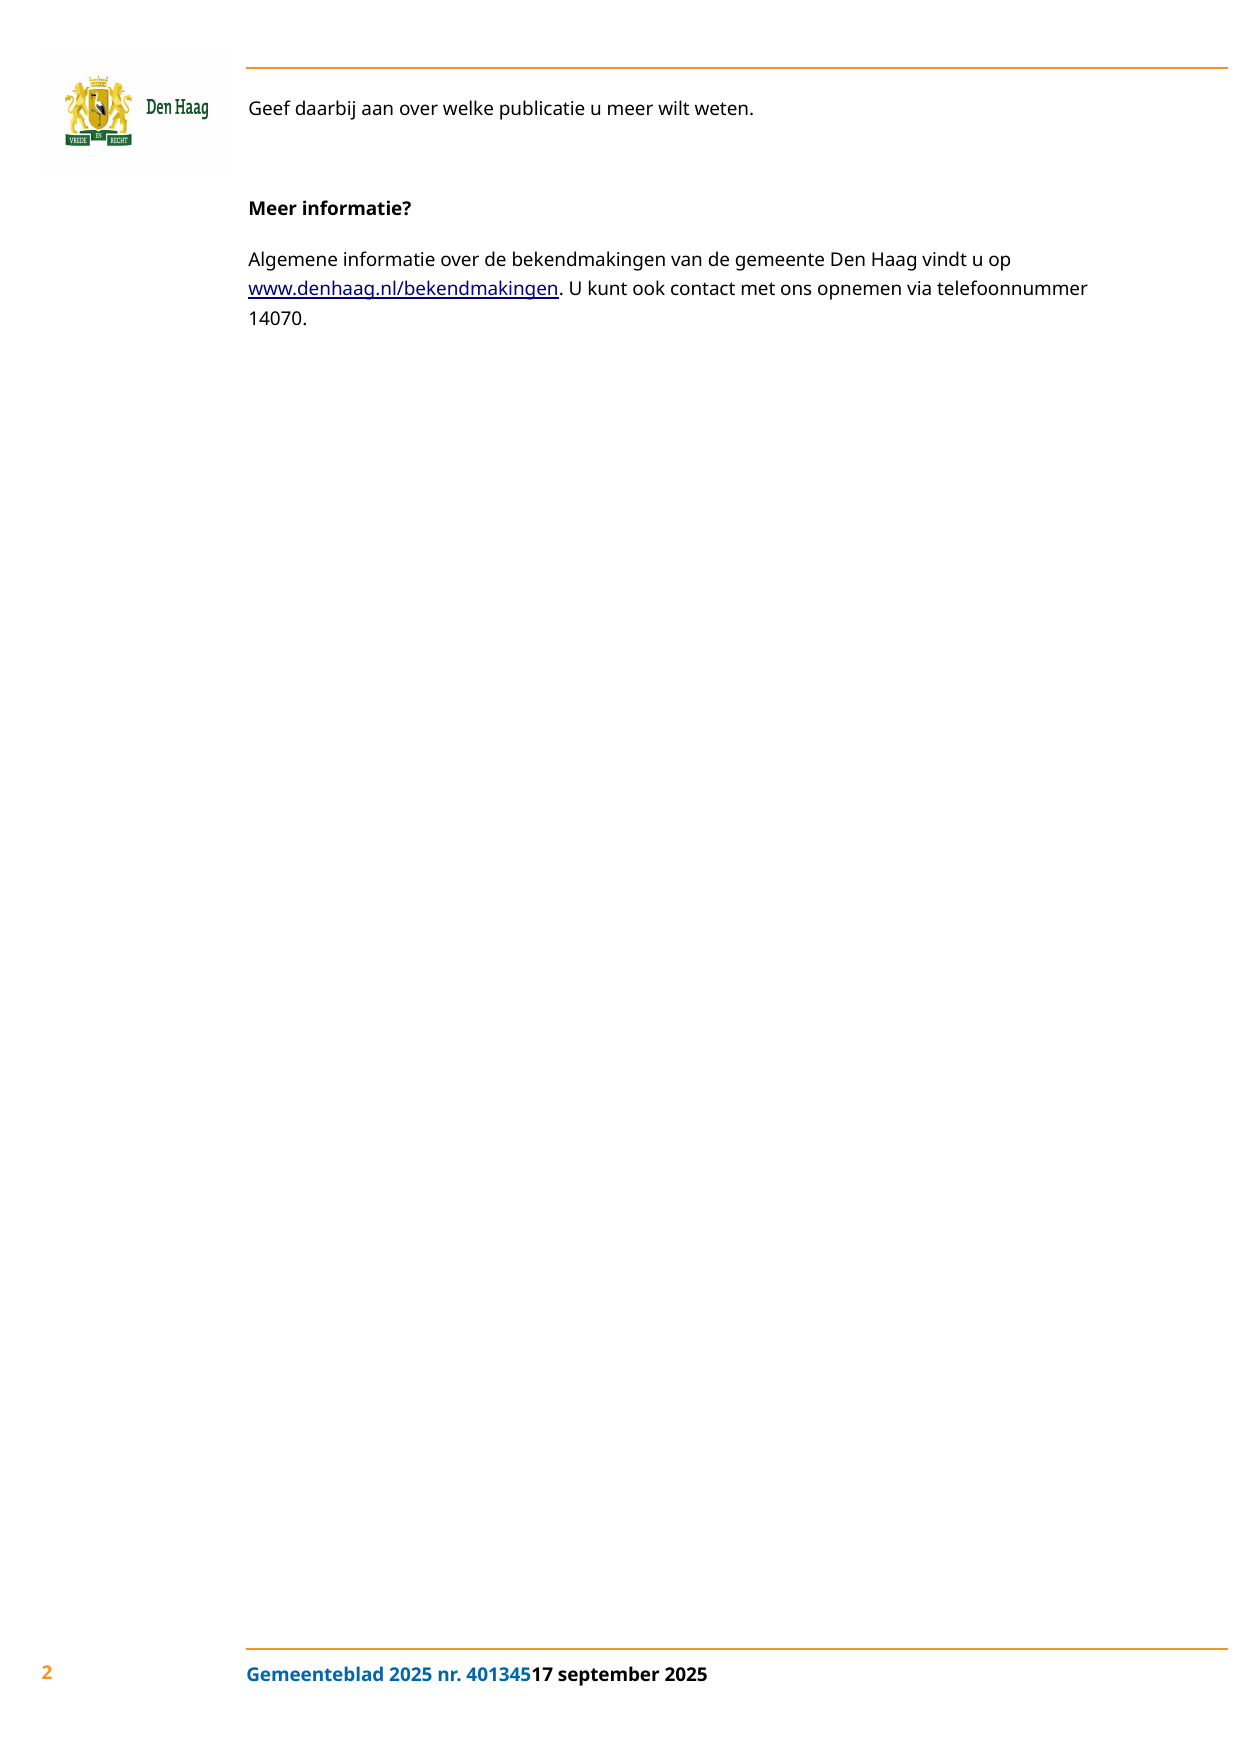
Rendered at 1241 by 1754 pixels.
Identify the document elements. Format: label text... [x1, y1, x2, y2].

text Meer informatie? [248, 196, 1152, 221]
text Geef daarbij aan over welke publicatie u meer wilt weten. [248, 95, 1152, 121]
picture [41, 47, 231, 172]
text Algemene informatie over de bekendmakingen van de gemeente Den Haag vindt u op www.denhaag.nl/bekendmakingen. U kunt ook contact met ons opnemen via telefoonnummer 14070. [248, 246, 1152, 331]
